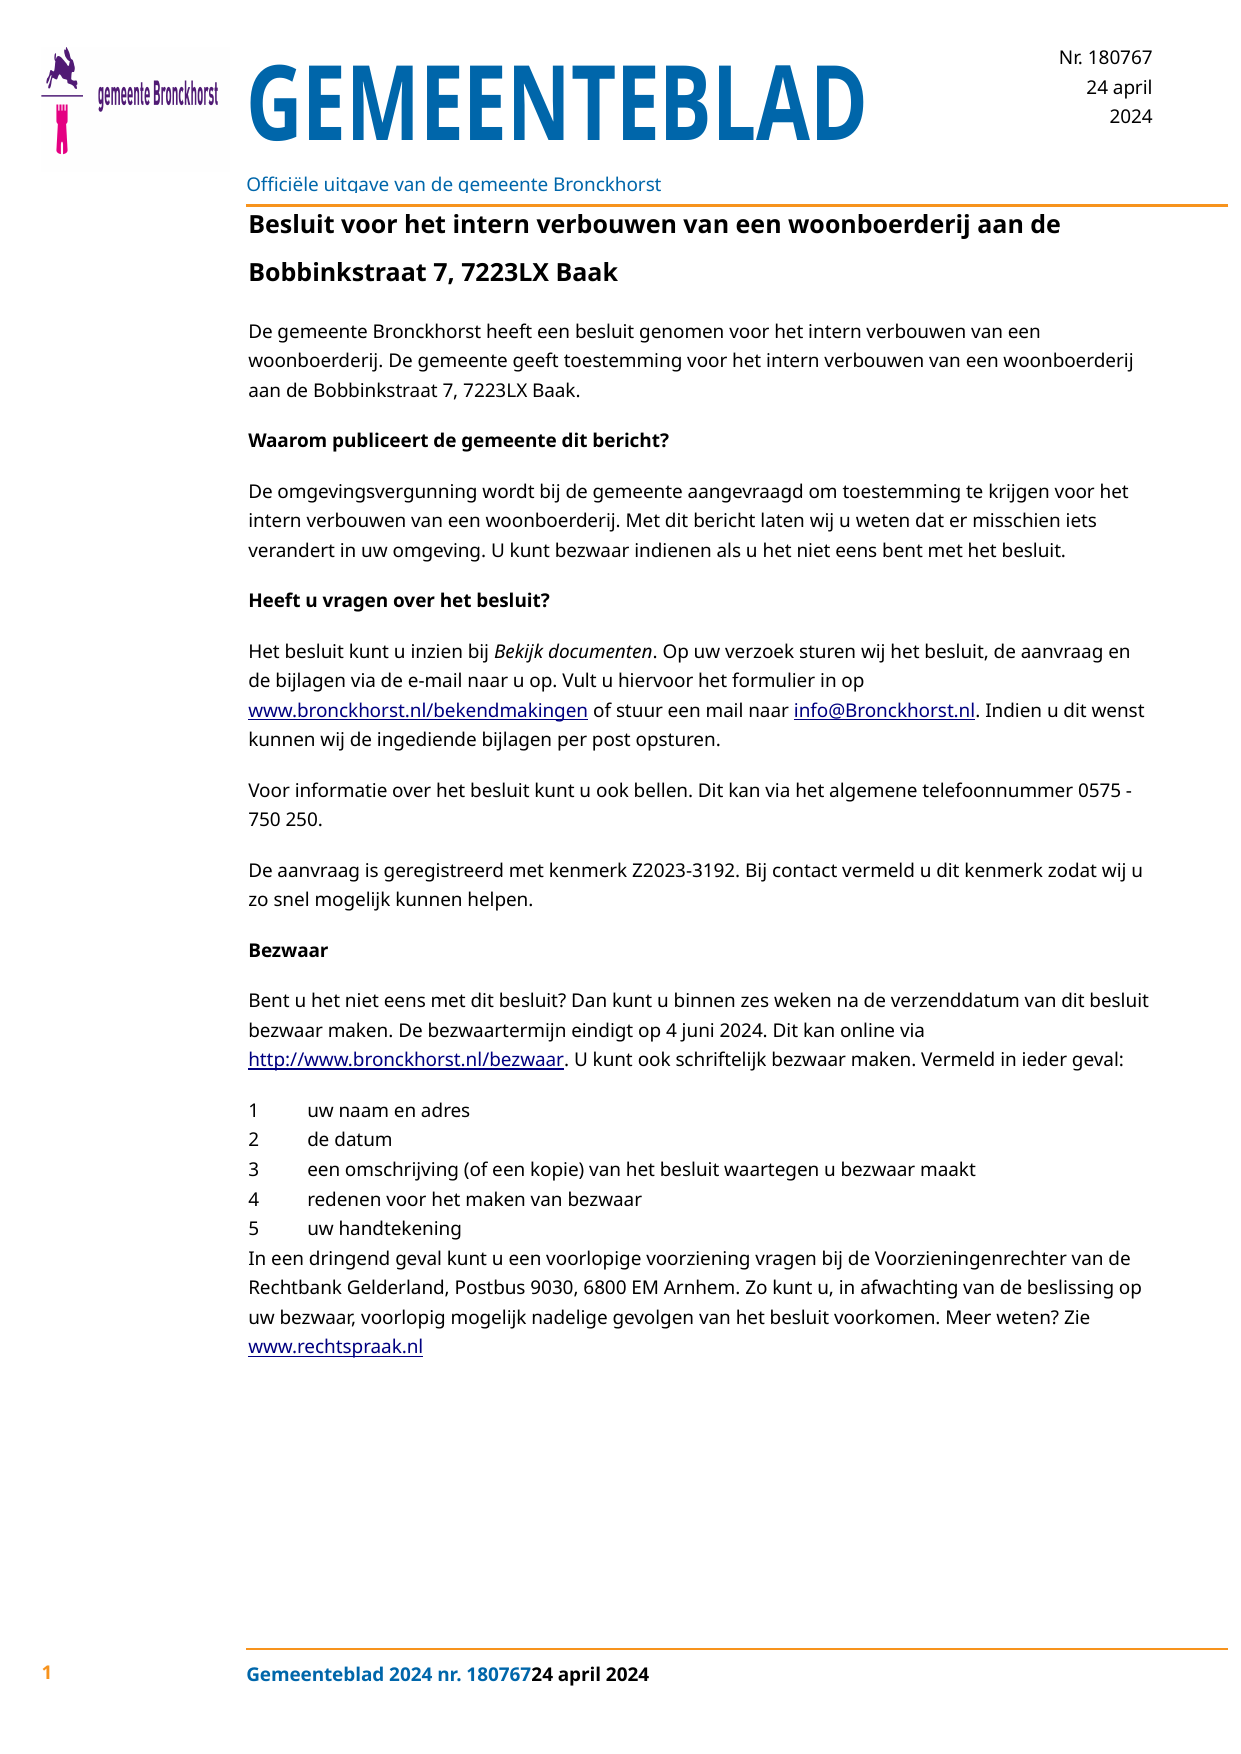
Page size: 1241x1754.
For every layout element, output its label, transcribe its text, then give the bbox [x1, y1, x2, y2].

list de datum [248, 1127, 1152, 1152]
text Bezwaar [248, 937, 1152, 963]
list uw handtekening [248, 1215, 1152, 1241]
text Besluit voor het intern verbouwen van een woonboerderij aan de Bobbinkstraat 7, 7223LX Baak [248, 207, 1152, 288]
text Heeft u vragen over het besluit? [248, 587, 1152, 613]
text Het besluit kunt u inzien bij Bekijk documenten. Op uw verzoek sturen wij het besluit, de aanvraag en de bijlagen via de e-mail naar u op. Vult u hiervoor het formulier in op www.bronckhorst.nl/bekendmakingen of stuur een mail naar info@Bronckhorst.nl. Indien u dit wenst kunnen wij de ingediende bijlagen per post opsturen. [248, 638, 1152, 752]
picture [41, 47, 231, 172]
text De aanvraag is geregistreerd met kenmerk Z2023-3192. Bij contact vermeld u dit kenmerk zodat wij u zo snel mogelijk kunnen helpen. [248, 857, 1152, 912]
text Voor informatie over het besluit kunt u ook bellen. Dit kan via het algemene telefoonnummer 0575 - 750 250. [248, 777, 1152, 832]
text In een dringend geval kunt u een voorlopige voorziening vragen bij de Voorzieningenrechter van de Rechtbank Gelderland, Postbus 9030, 6800 EM Arnhem. Zo kunt u, in afwachting van de beslissing op uw bezwaar, voorlopig mogelijk nadelige gevolgen van het besluit voorkomen. Meer weten? Zie www.rechtspraak.nl [248, 1245, 1152, 1359]
list een omschrijving (of een kopie) van het besluit waartegen u bezwaar maakt [248, 1156, 1152, 1182]
text Bent u het niet eens met dit besluit? Dan kunt u binnen zes weken na de verzenddatum van dit besluit bezwaar maken. De bezwaartermijn eindigt op 4 juni 2024. Dit kan online via http://www.bronckhorst.nl/bezwaar. U kunt ook schriftelijk bezwaar maken. Vermeld in ieder geval: [248, 987, 1152, 1072]
list uw naam en adres [248, 1097, 1152, 1123]
text De gemeente Bronckhorst heeft een besluit genomen voor het intern verbouwen van een woonboerderij. De gemeente geeft toestemming voor het intern verbouwen van een woonboerderij aan de Bobbinkstraat 7, 7223LX Baak. [248, 318, 1152, 403]
text Waarom publiceert de gemeente dit bericht? [248, 427, 1152, 453]
list redenen voor het maken van bezwaar [248, 1186, 1152, 1212]
text De omgevingsvergunning wordt bij de gemeente aangevraagd om toestemming te krijgen voor het intern verbouwen van een woonboerderij. Met dit bericht laten wij u weten dat er misschien iets verandert in uw omgeving. U kunt bezwaar indienen als u het niet eens bent met het besluit. [248, 478, 1152, 563]
